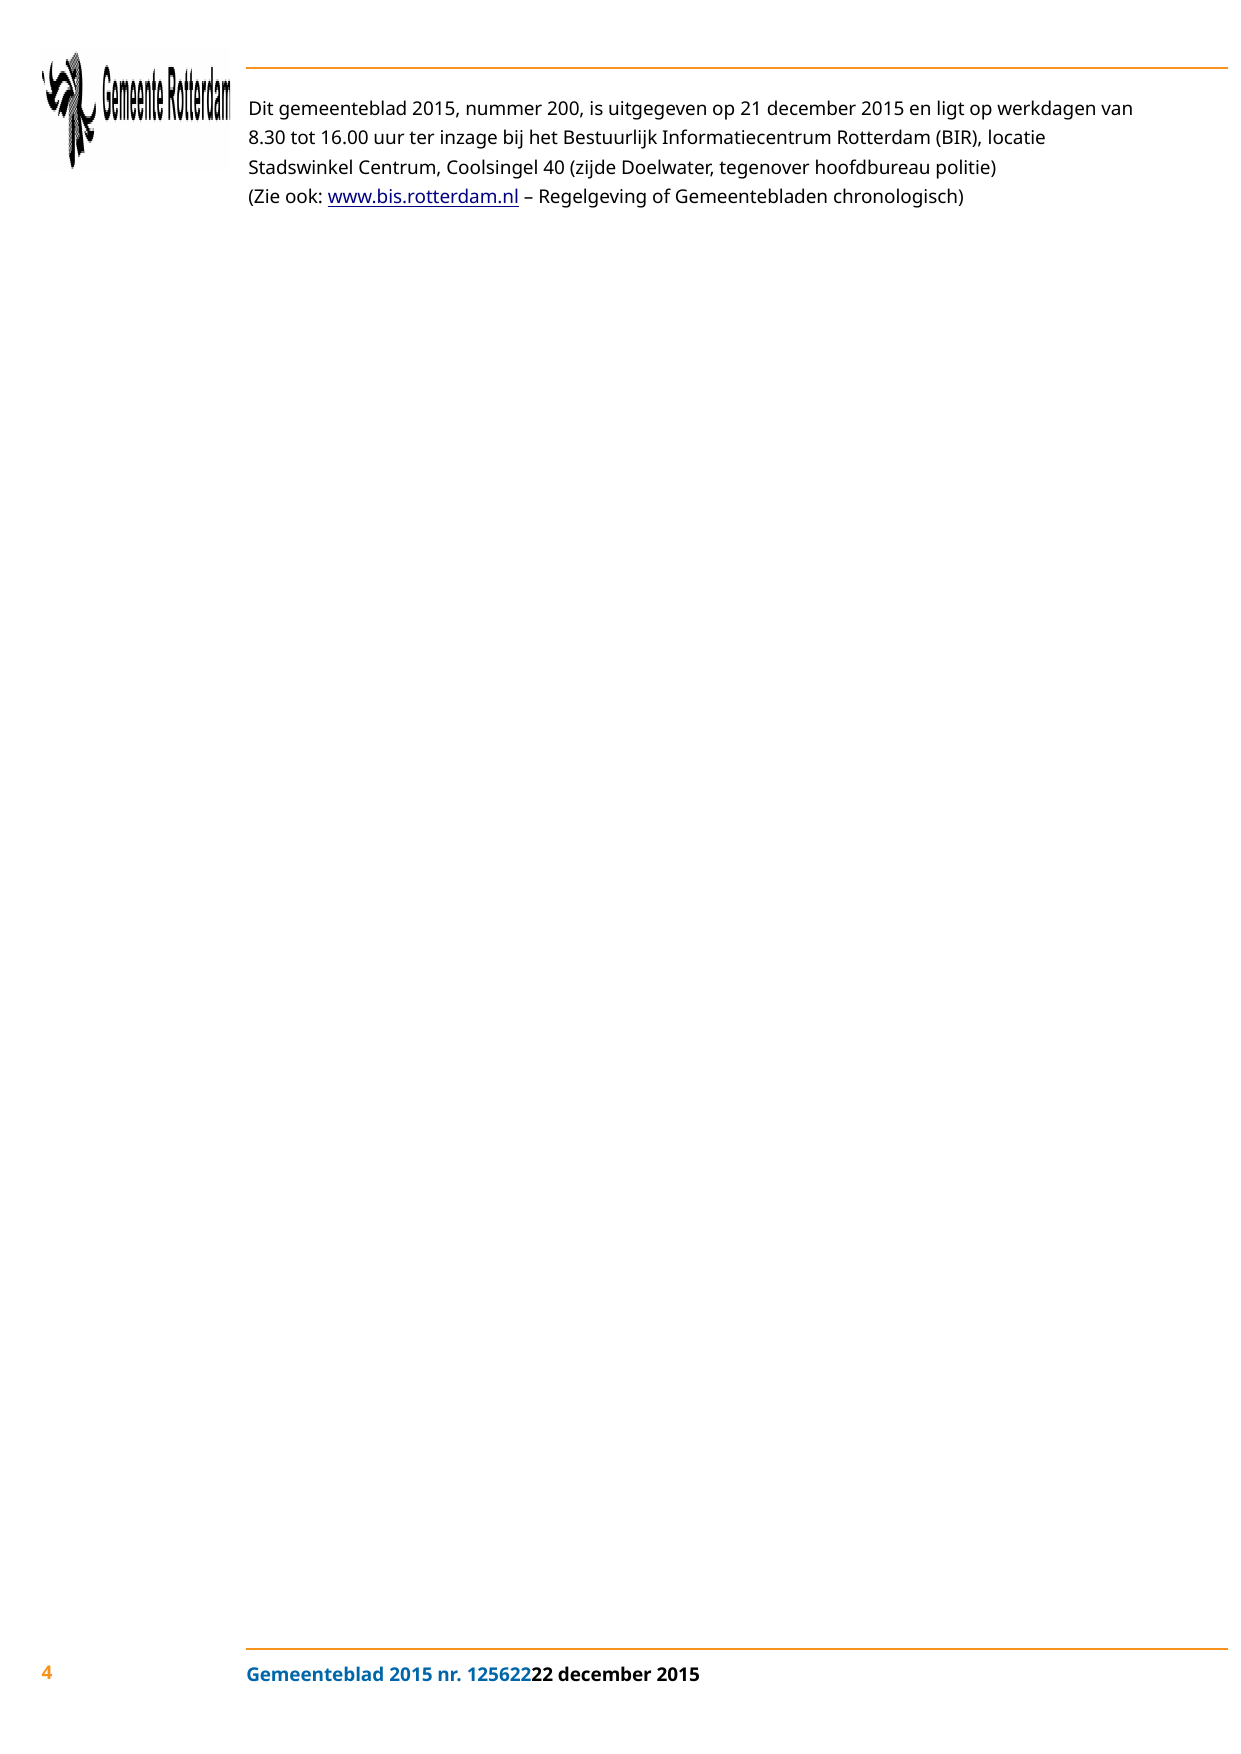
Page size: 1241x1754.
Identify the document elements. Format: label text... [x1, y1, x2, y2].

picture [41, 47, 231, 172]
text Dit gemeenteblad 2015, nummer 200, is uitgegeven op 21 december 2015 en ligt op werkdagen van 8.30 tot 16.00 uur ter inzage bij het Bestuurlijk Informatiecentrum Rotterdam (BIR), locatie Stadswinkel Centrum, Coolsingel 40 (zijde Doelwater, tegenover hoofdbureau politie) [248, 95, 1152, 180]
text (Zie ook: www.bis.rotterdam.nl – Regelgeving of Gemeentebladen chronologisch) [248, 184, 1152, 209]
